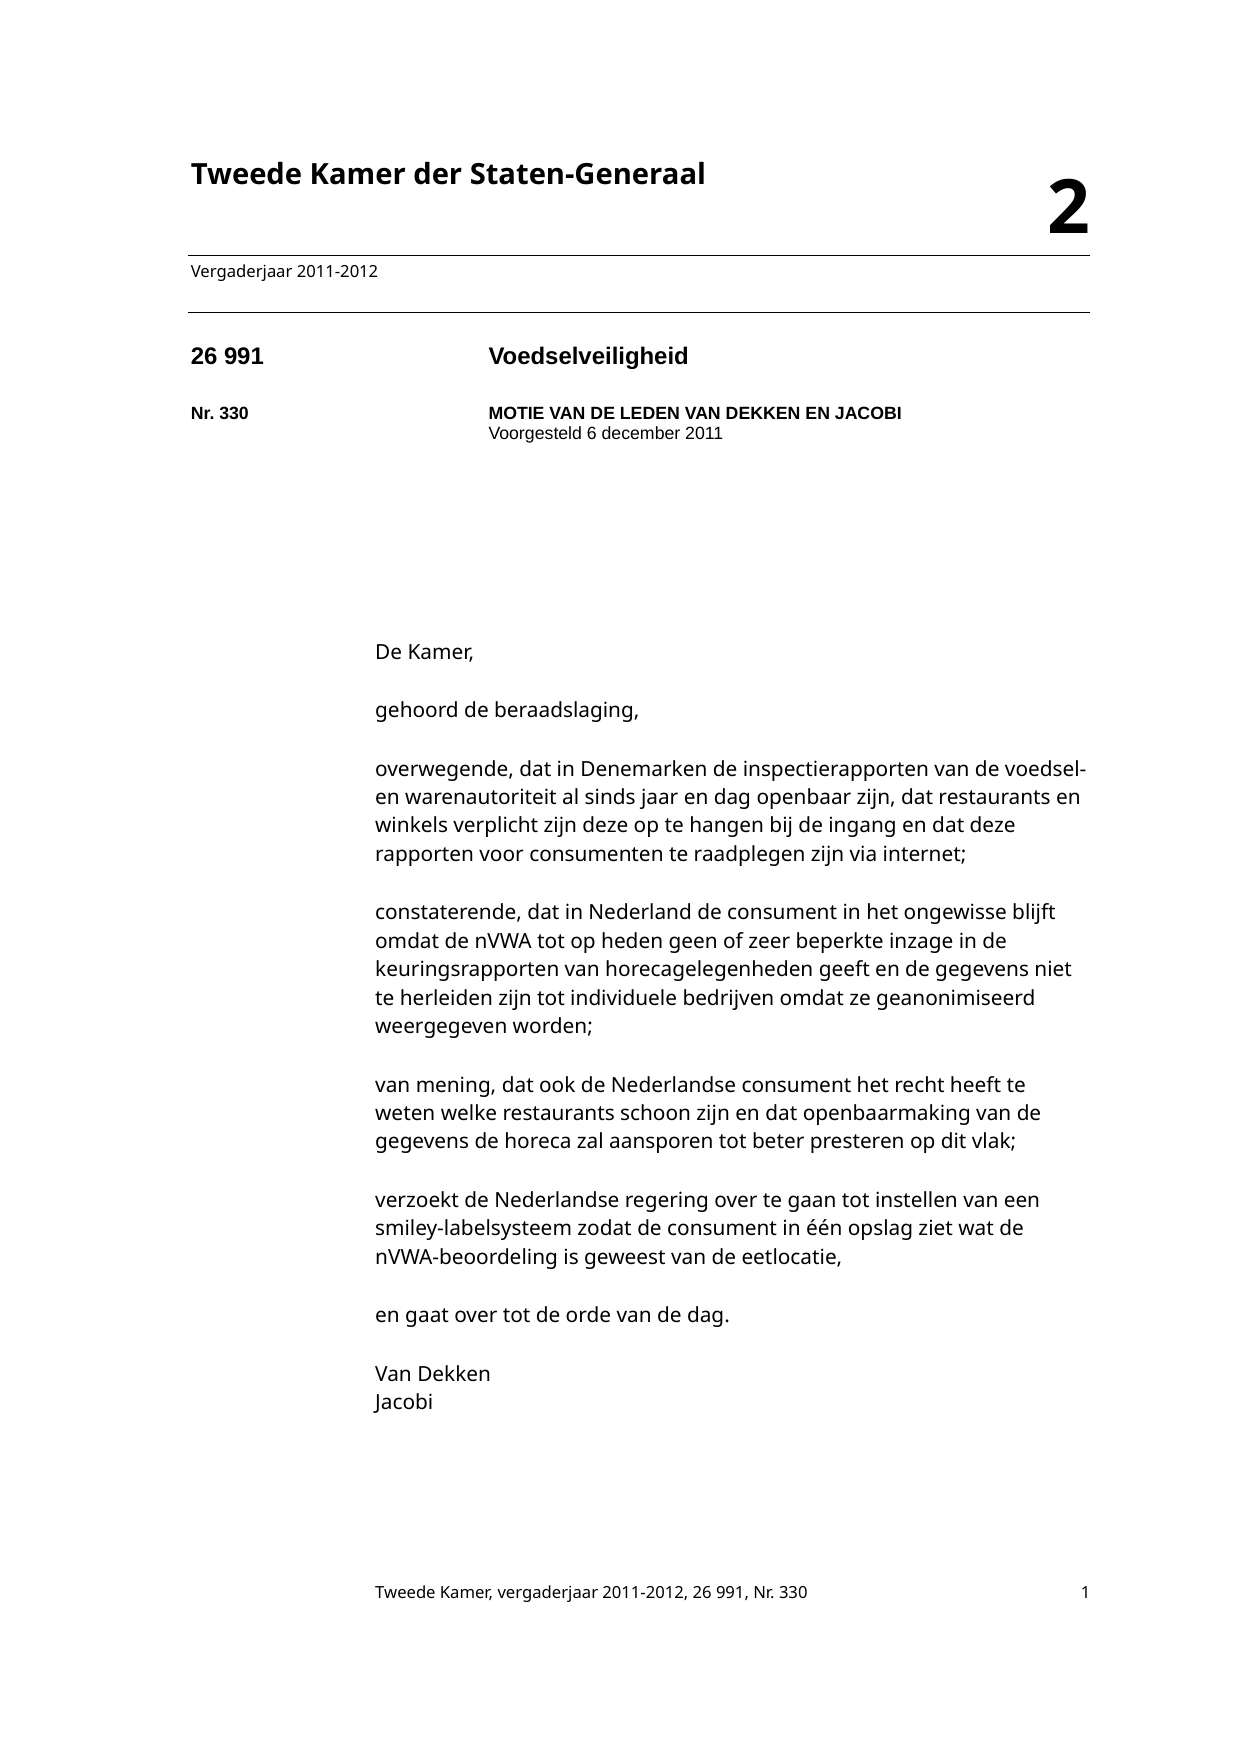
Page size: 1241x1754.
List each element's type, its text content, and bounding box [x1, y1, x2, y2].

text constaterende, dat in Nederland de consument in het ongewisse blijft omdat de nVWA tot op heden geen of zeer beperkte inzage in de keuringsrapporten van horecagelegenheden geeft en de gegevens niet te herleiden zijn tot individuele bedrijven omdat ze geanonimiseerd weergegeven worden; [375, 897, 1090, 1040]
table_cell Voedselveiligheid [485, 339, 1090, 399]
table_cell MOTIE VAN DE LEDEN VAN DEKKEN EN JACOBI Voorgesteld 6 december 2011 [485, 399, 1090, 518]
table_cell Vergaderjaar 2011-2012 [188, 256, 485, 312]
text Van Dekken [375, 1359, 1090, 1387]
text gehoord de beraadslaging, [375, 695, 1090, 724]
text verzoekt de Nederlandse regering over te gaan tot instellen van een smiley-labelsysteem zodat de consument in één opslag ziet wat de nVWA-beoordeling is geweest van de eetlocatie, [375, 1185, 1090, 1270]
text Jacobi [375, 1387, 1090, 1416]
text overwegende, dat in Denemarken de inspectierapporten van de voedsel- en warenautoriteit al sinds jaar en dag openbaar zijn, dat restaurants en winkels verplicht zijn deze op te hangen bij de ingang en dat deze rapporten voor consumenten te raadplegen zijn via internet; [375, 754, 1090, 867]
text van mening, dat ook de Nederlandse consument het recht heeft te weten welke restaurants schoon zijn en dat openbaarmaking van de gegevens de horeca zal aansporen tot beter presteren op dit vlak; [375, 1070, 1090, 1155]
table_cell [485, 313, 1090, 339]
table_cell [485, 256, 1090, 312]
table_cell 26 991 [188, 339, 485, 399]
text en gaat over tot de orde van de dag. [375, 1300, 1090, 1329]
table_header Tweede Kamer der Staten-Generaal [188, 150, 909, 255]
text De Kamer, [375, 637, 1090, 665]
table_cell Nr. 330 [188, 399, 485, 518]
table_cell [188, 313, 485, 339]
table_header 2 [910, 150, 1090, 255]
